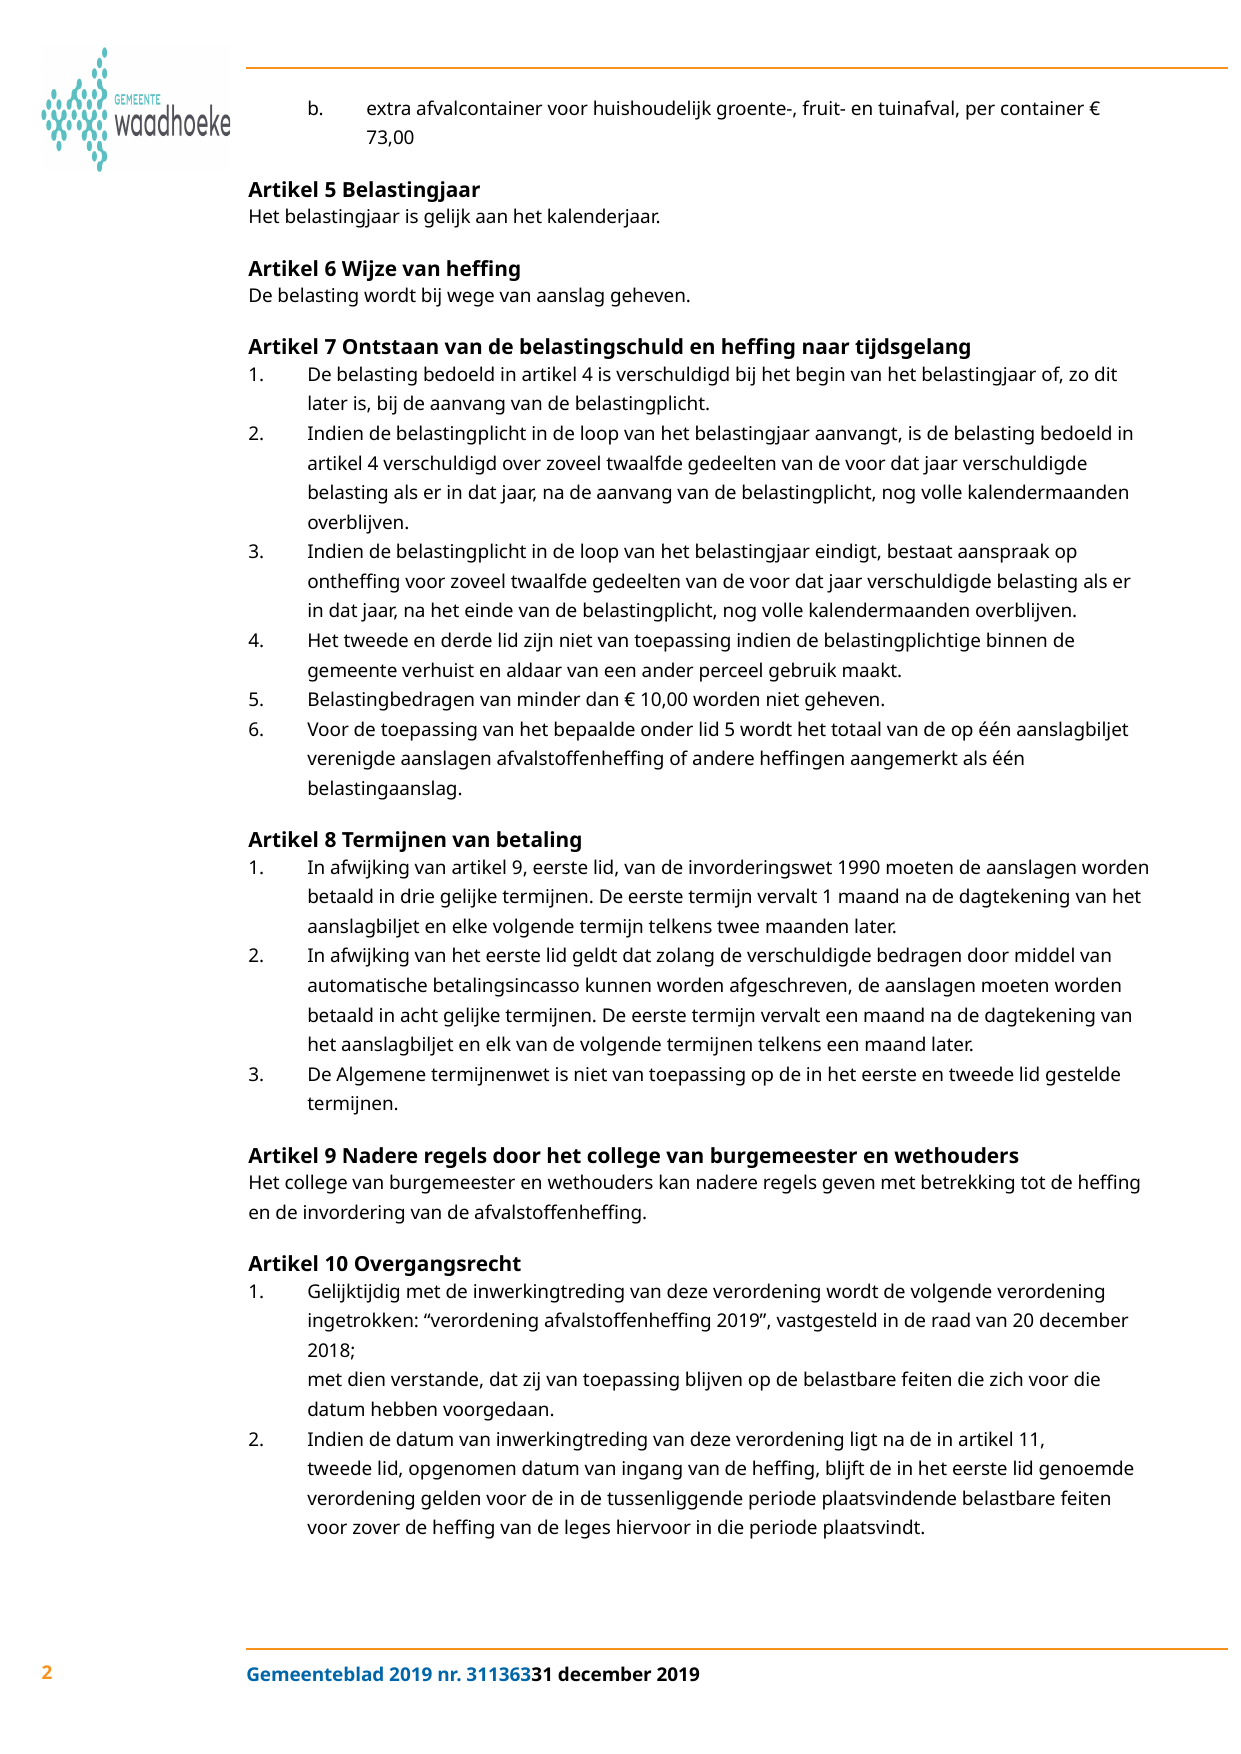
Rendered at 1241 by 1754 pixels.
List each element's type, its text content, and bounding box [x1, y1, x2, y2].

text Artikel 5 Belastingjaar [248, 175, 1152, 203]
list Indien de belastingplicht in de loop van het belastingjaar eindigt, bestaat aanspraak op ontheffing voor zoveel twaalfde gedeelten van de voor dat jaar verschuldigde belasting als er in dat jaar, na het einde van de belastingplicht, nog volle kalendermaanden overblijven. [248, 538, 1152, 623]
list tweede lid, opgenomen datum van ingang van de heffing, blijft de in het eerste lid genoemde [248, 1455, 1152, 1481]
list De belasting bedoeld in artikel 4 is verschuldigd bij het begin van het belastingjaar of, zo dit later is, bij de aanvang van de belastingplicht. [248, 361, 1152, 416]
text De belasting wordt bij wege van aanslag geheven. [248, 282, 1152, 308]
list Indien de datum van inwerkingtreding van deze verordening ligt na de in artikel 11, [248, 1426, 1152, 1452]
text Artikel 7 Ontstaan van de belastingschuld en heffing naar tijdsgelang [248, 332, 1152, 361]
list Het tweede en derde lid zijn niet van toepassing indien de belastingplichtige binnen de gemeente verhuist en aldaar van een ander perceel gebruik maakt. [248, 627, 1152, 682]
text Het belastingjaar is gelijk aan het kalenderjaar. [248, 203, 1152, 229]
text Artikel 6 Wijze van heffing [248, 254, 1152, 282]
list verordening gelden voor de in de tussenliggende periode plaatsvindende belastbare feiten voor zover de heffing van de leges hiervoor in die periode plaatsvindt. [248, 1485, 1152, 1540]
list Voor de toepassing van het bepaalde onder lid 5 wordt het totaal van de op één aanslagbiljet verenigde aanslagen afvalstoffenheffing of andere heffingen aangemerkt als één belastingaanslag. [248, 716, 1152, 801]
picture [41, 47, 231, 172]
list extra afvalcontainer voor huishoudelijk groente-, fruit- en tuinafval, per container € 73,00 [307, 95, 1152, 150]
list Indien de belastingplicht in de loop van het belastingjaar aanvangt, is de belasting bedoeld in artikel 4 verschuldigd over zoveel twaalfde gedeelten van de voor dat jaar verschuldigde belasting als er in dat jaar, na de aanvang van de belastingplicht, nog volle kalendermaanden overblijven. [248, 420, 1152, 534]
list Belastingbedragen van minder dan € 10,00 worden niet geheven. [248, 686, 1152, 712]
list In afwijking van artikel 9, eerste lid, van de invorderingswet 1990 moeten de aanslagen worden betaald in drie gelijke termijnen. De eerste termijn vervalt 1 maand na de dagtekening van het aanslagbiljet en elke volgende termijn telkens twee maanden later. [248, 854, 1152, 939]
text Artikel 10 Overgangsrecht [248, 1249, 1152, 1278]
text Artikel 8 Termijnen van betaling [248, 826, 1152, 854]
text Het college van burgemeester en wethouders kan nadere regels geven met betrekking tot de heffing en de invordering van de afvalstoffenheffing. [248, 1169, 1152, 1225]
list In afwijking van het eerste lid geldt dat zolang de verschuldigde bedragen door middel van automatische betalingsincasso kunnen worden afgeschreven, de aanslagen moeten worden betaald in acht gelijke termijnen. De eerste termijn vervalt een maand na de dagtekening van het aanslagbiljet en elk van de volgende termijnen telkens een maand later. [248, 943, 1152, 1057]
list met dien verstande, dat zij van toepassing blijven op de belastbare feiten die zich voor die datum hebben voorgedaan. [248, 1367, 1152, 1422]
text Artikel 9 Nadere regels door het college van burgemeester en wethouders [248, 1141, 1152, 1169]
list De Algemene termijnenwet is niet van toepassing op de in het eerste en tweede lid gestelde termijnen. [248, 1061, 1152, 1116]
list Gelijktijdig met de inwerkingtreding van deze verordening wordt de volgende verordening ingetrokken: “verordening afvalstoffenheffing 2019”, vastgesteld in de raad van 20 december 2018; [248, 1278, 1152, 1363]
